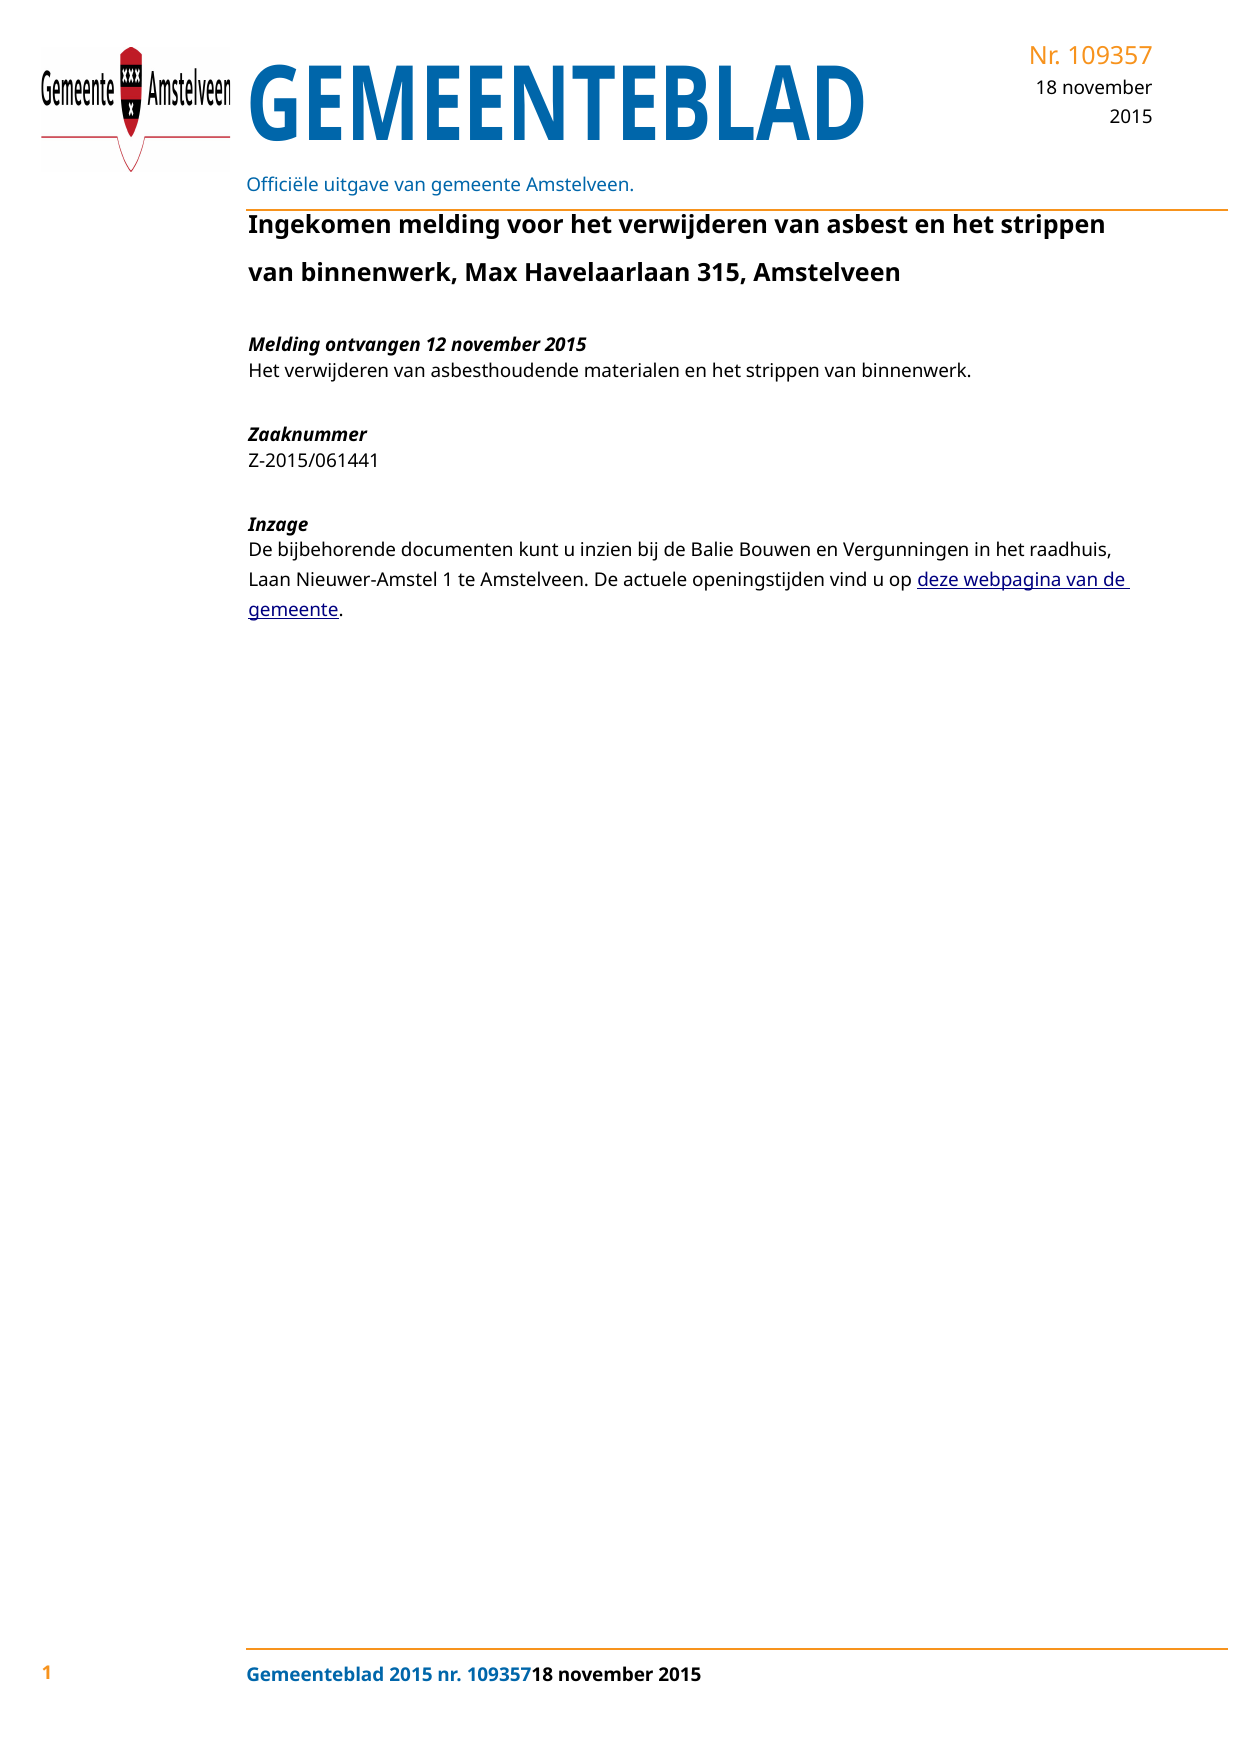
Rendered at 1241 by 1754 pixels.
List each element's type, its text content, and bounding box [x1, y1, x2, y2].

text Ingekomen melding voor het verwijderen van asbest en het strippen van binnenwerk, Max Havelaarlaan 315, Amstelveen [248, 211, 1152, 288]
text Inzage [248, 511, 1152, 537]
picture [41, 47, 231, 172]
text De bijbehorende documenten kunt u inzien bij de Balie Bouwen en Vergunningen in het raadhuis, Laan Nieuwer-Amstel 1 te Amstelveen. De actuele openingstijden vind u op deze webpagina van de gemeente. [248, 537, 1152, 621]
text Zaaknummer [248, 421, 1152, 447]
text Z-2015/061441 [248, 447, 1152, 473]
text Melding ontvangen 12 november 2015 [248, 331, 1152, 357]
text Het verwijderen van asbesthoudende materialen en het strippen van binnenwerk. [248, 357, 1152, 383]
